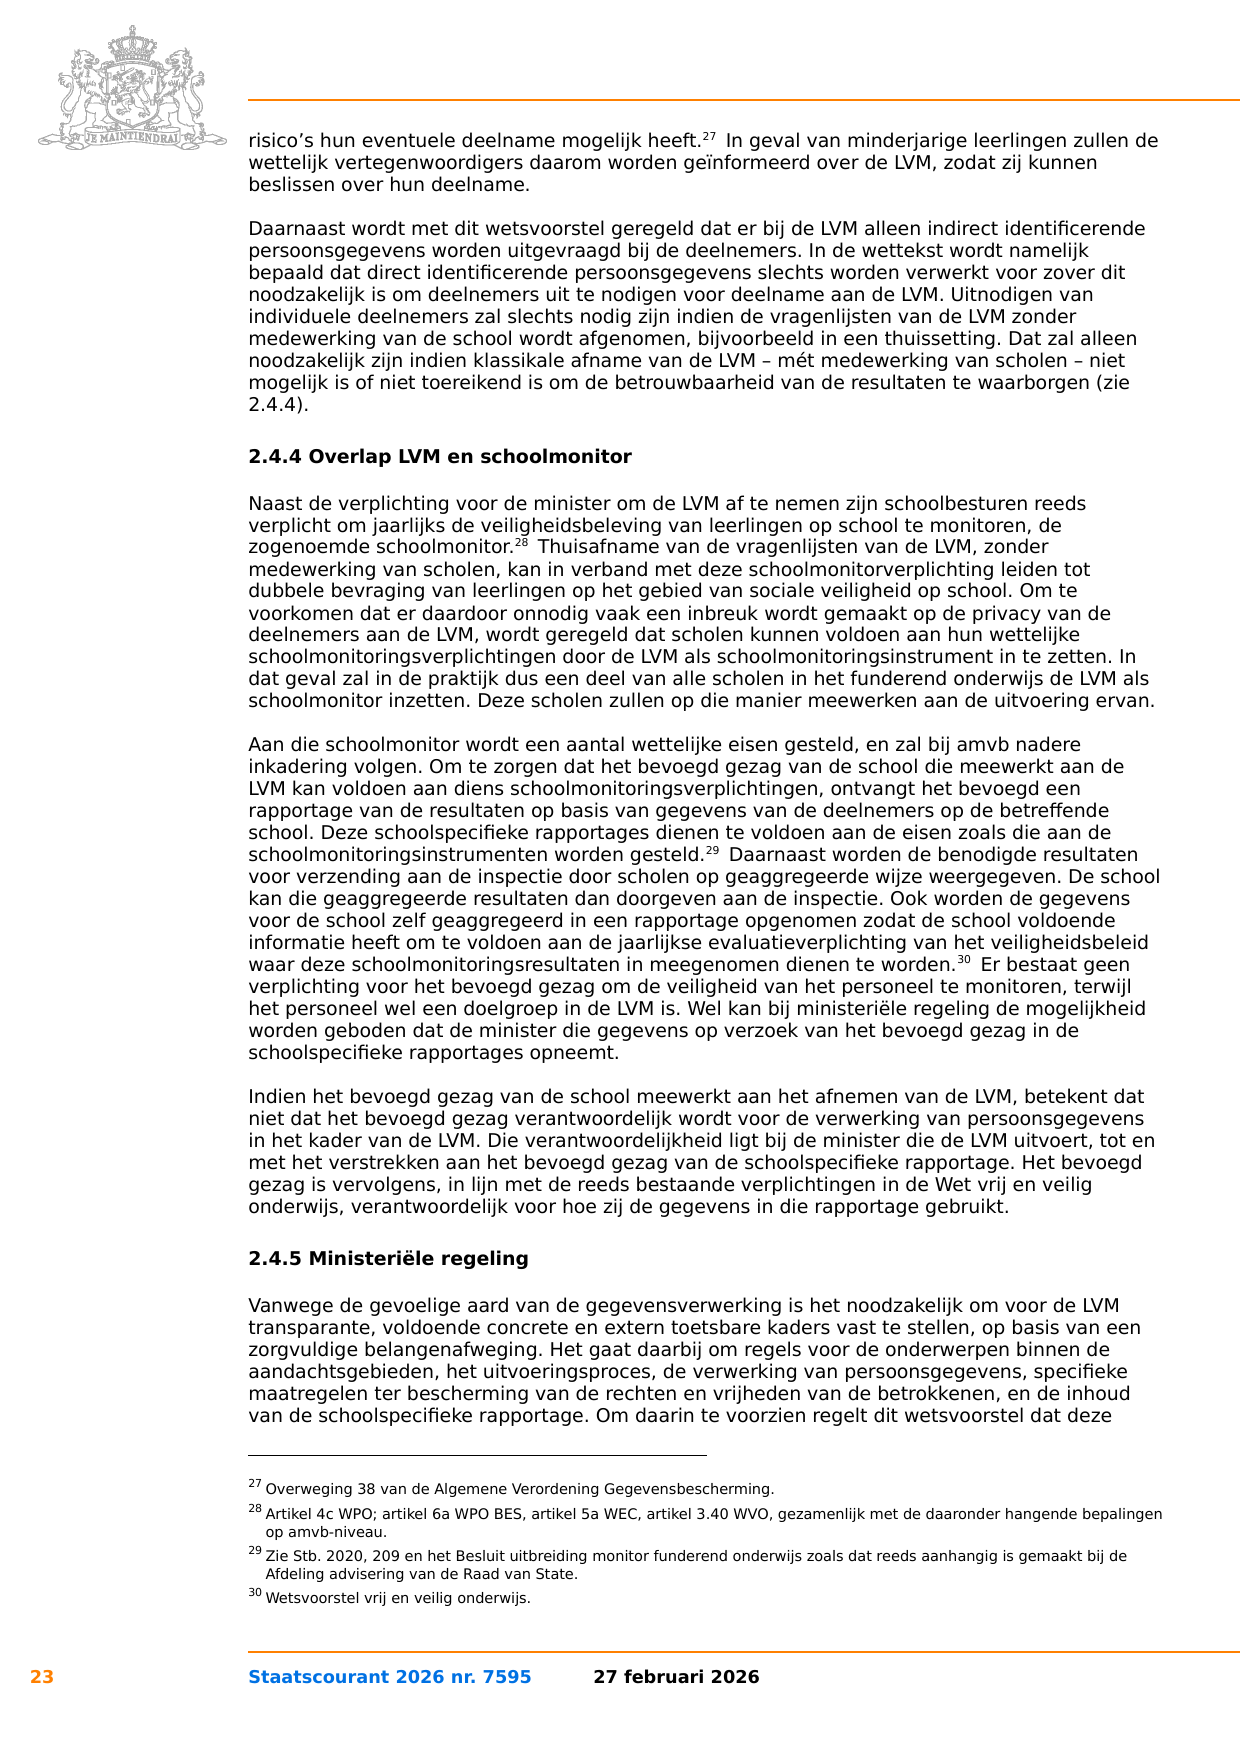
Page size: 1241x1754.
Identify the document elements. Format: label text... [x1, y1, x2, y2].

text Overweging 38 van de Algemene Verordening Gegevensbescherming. [248, 1477, 1163, 1499]
text risico’s hun eventuele deelname mogelijk heeft. In geval van minderjarige leerlingen zullen de wettelijk vertegenwoordigers daarom worden geïnformeerd over de LVM, zodat zij kunnen beslissen over hun deelname. [248, 130, 1163, 196]
text Vanwege de gevoelige aard van de gegevensverwerking is het noodzakelijk om voor de LVM transparante, voldoende concrete en extern toetsbare kaders vast te stellen, op basis van een zorgvuldige belangenafweging. Het gaat daarbij om regels voor de onderwerpen binnen de aandachtsgebieden, het uitvoeringsproces, de verwerking van persoonsgegevens, specifieke maatregelen ter bescherming van de rechten en vrijheden van de betrokkenen, en de inhoud van de schoolspecifieke rapportage. Om daarin te voorzien regelt dit wetsvoorstel dat deze [248, 1294, 1163, 1426]
picture [38, 25, 227, 150]
text Zie Stb. 2020, 209 en het Besluit uitbreiding monitor funderend onderwijs zoals dat reeds aanhangig is gemaakt bij de Afdeling advisering van de Raad van State. [248, 1544, 1163, 1583]
text Indien het bevoegd gezag van de school meewerkt aan het afnemen van de LVM, betekent dat niet dat het bevoegd gezag verantwoordelijk wordt voor de verwerking van persoonsgegevens in het kader van de LVM. Die verantwoordelijkheid ligt bij de minister die de LVM uitvoert, tot en met het verstrekken aan het bevoegd gezag van de schoolspecifieke rapportage. Het bevoegd gezag is vervolgens, in lijn met de reeds bestaande verplichtingen in de Wet vrij en veilig onderwijs, verantwoordelijk voor hoe zij de gegevens in die rapportage gebruikt. [248, 1086, 1163, 1218]
subtitle 2.4.4 Overlap LVM en schoolmonitor [248, 446, 1163, 467]
subtitle 2.4.5 Ministeriële regeling [248, 1248, 1163, 1269]
text Artikel 4c WPO; artikel 6a WPO BES, artikel 5a WEC, artikel 3.40 WVO, gezamenlijk met de daaronder hangende bepalingen op amvb-niveau. [248, 1502, 1163, 1541]
text Aan die schoolmonitor wordt een aantal wettelijke eisen gesteld, en zal bij amvb nadere inkadering volgen. Om te zorgen dat het bevoegd gezag van de school die meewerkt aan de LVM kan voldoen aan diens schoolmonitoringsverplichtingen, ontvangt het bevoegd een rapportage van de resultaten op basis van gegevens van de deelnemers op de betreffende school. Deze schoolspecifieke rapportages dienen te voldoen aan de eisen zoals die aan de schoolmonitoringsinstrumenten worden gesteld. Daarnaast worden de benodigde resultaten voor verzending aan de inspectie door scholen op geaggregeerde wijze weergegeven. De school kan die geaggregeerde resultaten dan doorgeven aan de inspectie. Ook worden de gegevens voor de school zelf geaggregeerd in een rapportage opgenomen zodat de school voldoende informatie heeft om te voldoen aan de jaarlijkse evaluatieverplichting van het veiligheidsbeleid waar deze schoolmonitoringsresultaten in meegenomen dienen te worden. Er bestaat geen verplichting voor het bevoegd gezag om de veiligheid van het personeel te monitoren, terwijl het personeel wel een doelgroep in de LVM is. Wel kan bij ministeriële regeling de mogelijkheid worden geboden dat de minister die gegevens op verzoek van het bevoegd gezag in de schoolspecifieke rapportages opneemt. [248, 734, 1163, 1064]
text Daarnaast wordt met dit wetsvoorstel geregeld dat er bij de LVM alleen indirect identificerende persoonsgegevens worden uitgevraagd bij de deelnemers. In de wettekst wordt namelijk bepaald dat direct identificerende persoonsgegevens slechts worden verwerkt voor zover dit noodzakelijk is om deelnemers uit te nodigen voor deelname aan de LVM. Uitnodigen van individuele deelnemers zal slechts nodig zijn indien de vragenlijsten van de LVM zonder medewerking van de school wordt afgenomen, bijvoorbeeld in een thuissetting. Dat zal alleen noodzakelijk zijn indien klassikale afname van de LVM – mét medewerking van scholen – niet mogelijk is of niet toereikend is om de betrouwbaarheid van de resultaten te waarborgen (zie 2.4.4). [248, 218, 1163, 416]
text Wetsvoorstel vrij en veilig onderwijs. [248, 1586, 1163, 1608]
text Naast de verplichting voor de minister om de LVM af te nemen zijn schoolbesturen reeds verplicht om jaarlijks de veiligheidsbeleving van leerlingen op school te monitoren, de zogenoemde schoolmonitor. Thuisafname van de vragenlijsten van de LVM, zonder medewerking van scholen, kan in verband met deze schoolmonitorverplichting leiden tot dubbele bevraging van leerlingen op het gebied van sociale veiligheid op school. Om te voorkomen dat er daardoor onnodig vaak een inbreuk wordt gemaakt op de privacy van de deelnemers aan de LVM, wordt geregeld dat scholen kunnen voldoen aan hun wettelijke schoolmonitoringsverplichtingen door de LVM als schoolmonitoringsinstrument in te zetten. In dat geval zal in de praktijk dus een deel van alle scholen in het funderend onderwijs de LVM als schoolmonitor inzetten. Deze scholen zullen op die manier meewerken aan de uitvoering ervan. [248, 492, 1163, 712]
